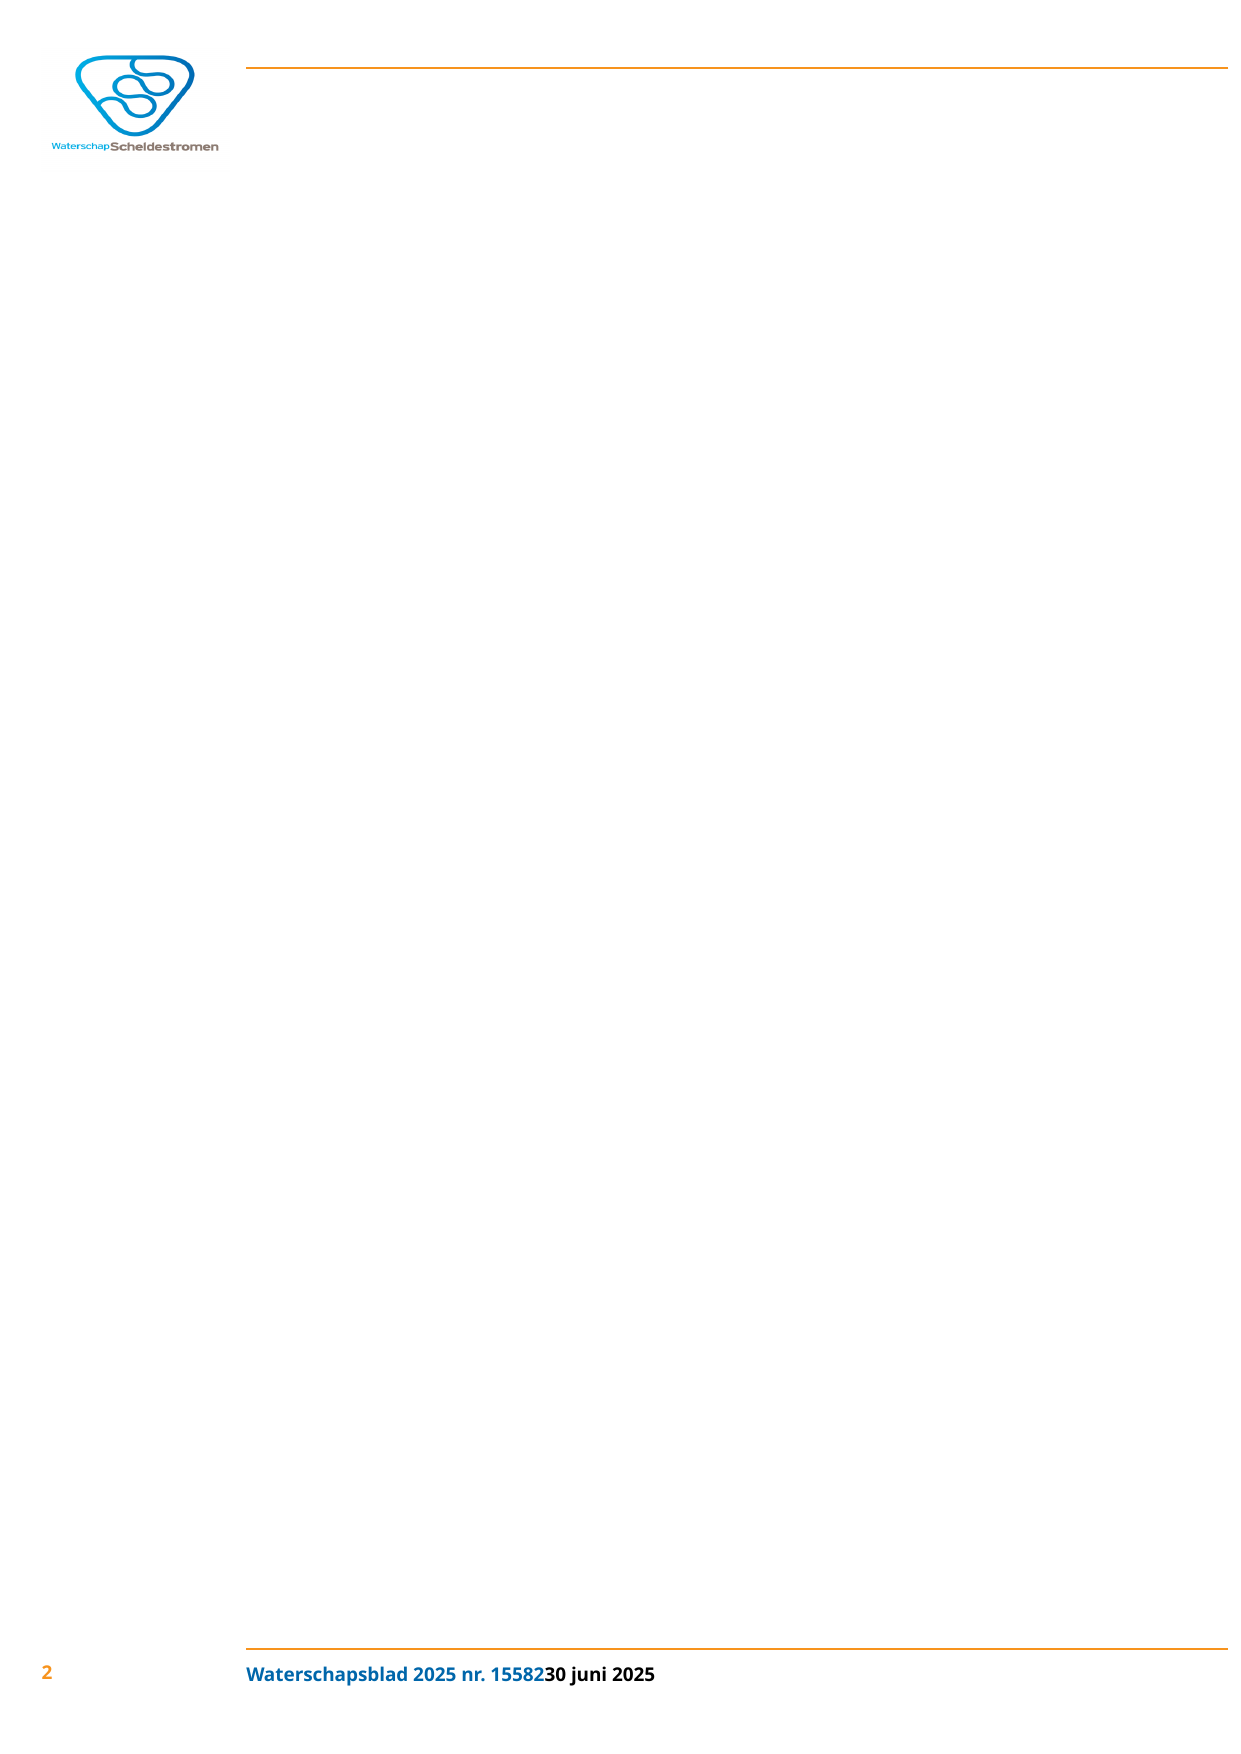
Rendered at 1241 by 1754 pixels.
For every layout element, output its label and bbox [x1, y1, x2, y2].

picture [41, 47, 231, 172]
